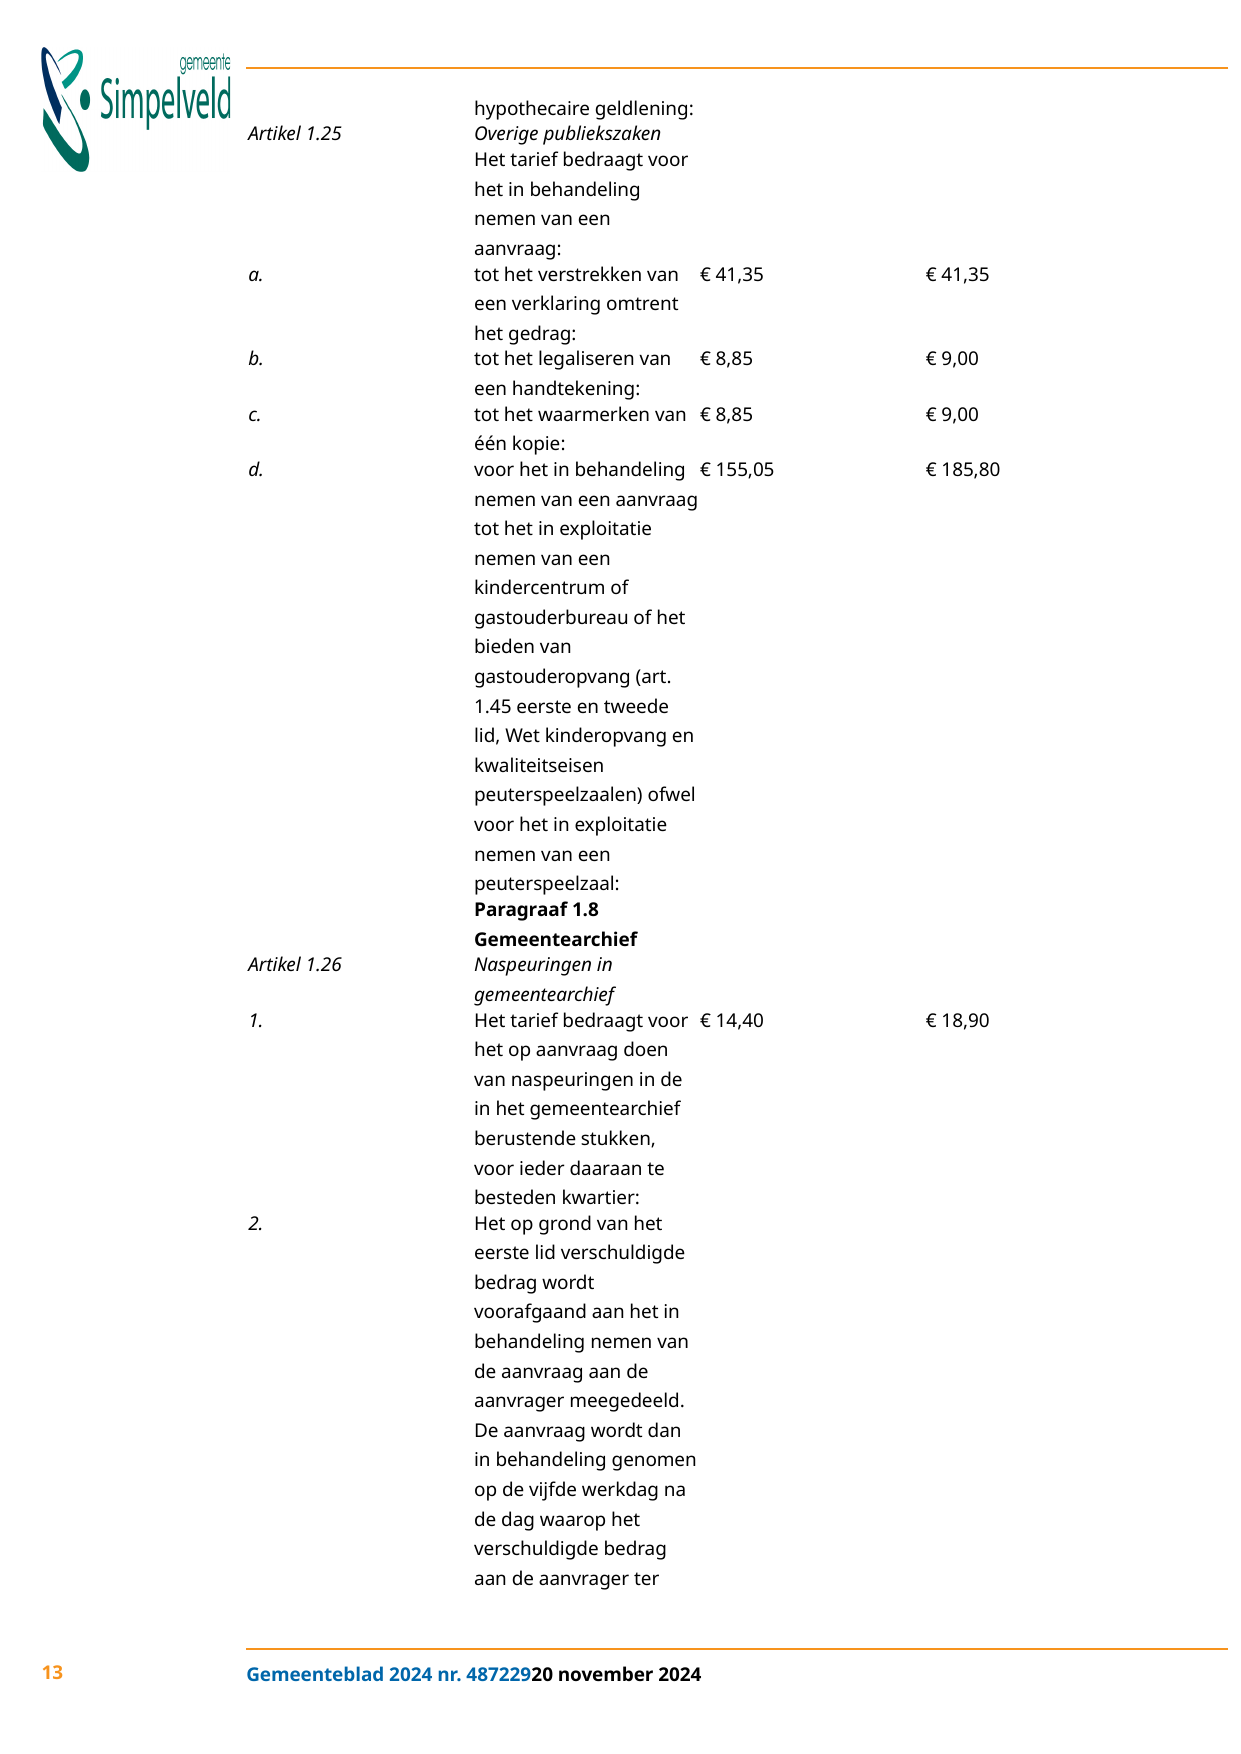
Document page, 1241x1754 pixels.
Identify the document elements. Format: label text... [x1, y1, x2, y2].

table_cell € 14,40 [700, 1007, 926, 1210]
table_cell [248, 146, 474, 261]
table_cell € 9,00 [926, 346, 1152, 401]
table_cell € 8,85 [700, 401, 926, 456]
table_cell [700, 146, 926, 261]
table_cell Artikel 1.26 [248, 951, 474, 1007]
table_cell hypothecaire geldlening: [474, 95, 700, 121]
table_cell Het op grond van het eerste lid verschuldigde bedrag wordt voorafgaand aan het in behandeling nemen van de aanvraag aan de aanvrager meegedeeld. De aanvraag wordt dan in behandeling genomen op de vijfde werkdag na de dag waarop het verschuldigde bedrag aan de aanvrager ter [474, 1210, 700, 1591]
table_cell tot het waarmerken van één kopie: [474, 401, 700, 456]
table_cell 1. [248, 1007, 474, 1210]
table_cell c. [248, 401, 474, 456]
picture [41, 47, 231, 172]
table_cell € 9,00 [926, 401, 1152, 456]
table_cell [700, 95, 926, 121]
table_cell [926, 896, 1152, 951]
table_cell € 41,35 [700, 261, 926, 346]
table_cell [700, 896, 926, 951]
table_cell 2. [248, 1210, 474, 1591]
table_cell Paragraaf 1.8 Gemeentearchief [474, 896, 700, 951]
table_cell € 185,80 [926, 456, 1152, 896]
table_cell € 8,85 [700, 346, 926, 401]
table_cell [248, 896, 474, 951]
table_cell [926, 146, 1152, 261]
table_cell [926, 1210, 1152, 1591]
table_cell Het tarief bedraagt voor het in behandeling nemen van een aanvraag: [474, 146, 700, 261]
table_cell [248, 95, 474, 121]
table_cell € 155,05 [700, 456, 926, 896]
table_cell [700, 951, 926, 1007]
table_cell [926, 95, 1152, 121]
table_cell Overige publiekszaken [474, 121, 700, 146]
table_cell [700, 1210, 926, 1591]
table_cell b. [248, 346, 474, 401]
table_cell € 18,90 [926, 1007, 1152, 1210]
table_cell Naspeuringen in gemeentearchief [474, 951, 700, 1007]
table_cell d. [248, 456, 474, 896]
table_cell a. [248, 261, 474, 346]
table_cell [926, 121, 1152, 146]
table_cell voor het in behandeling nemen van een aanvraag tot het in exploitatie nemen van een kindercentrum of gastouderbureau of het bieden van gastouderopvang (art. 1.45 eerste en tweede lid, Wet kinderopvang en kwaliteitseisen peuterspeelzaalen) ofwel voor het in exploitatie nemen van een peuterspeelzaal: [474, 456, 700, 896]
table_cell Het tarief bedraagt voor het op aanvraag doen van naspeuringen in de in het gemeentearchief berustende stukken, voor ieder daaraan te besteden kwartier: [474, 1007, 700, 1210]
table_cell tot het legaliseren van een handtekening: [474, 346, 700, 401]
table_cell tot het verstrekken van een verklaring omtrent het gedrag: [474, 261, 700, 346]
table_cell Artikel 1.25 [248, 121, 474, 146]
table_cell [926, 951, 1152, 1007]
table_cell [700, 121, 926, 146]
table_cell € 41,35 [926, 261, 1152, 346]
